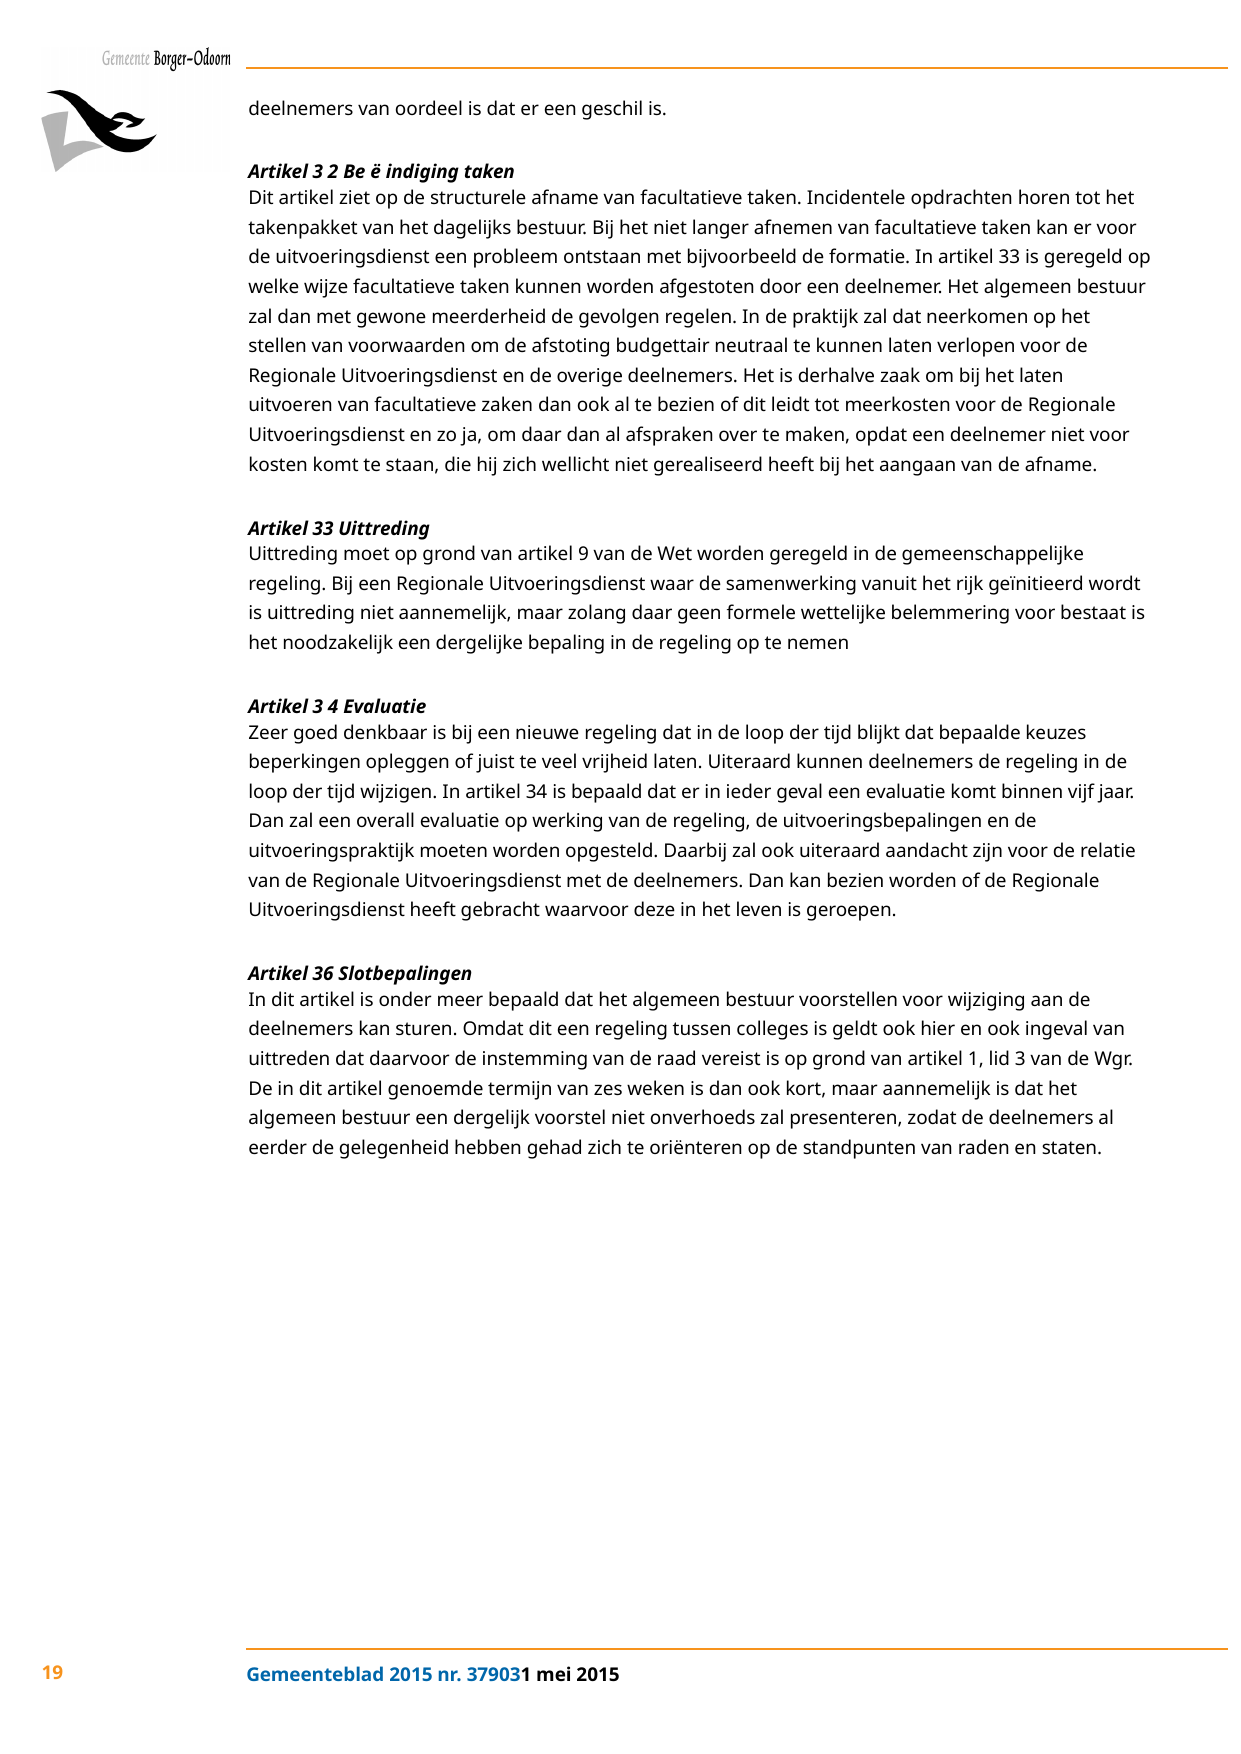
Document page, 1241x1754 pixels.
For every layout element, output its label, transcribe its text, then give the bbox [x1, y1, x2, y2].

text Dit artikel ziet op de structurele afname van facultatieve taken. Incidentele opdrachten horen tot het takenpakket van het dagelijks bestuur. Bij het niet langer afnemen van facultatieve taken kan er voor de uitvoeringsdienst een probleem ontstaan met bijvoorbeeld de formatie. In artikel 33 is geregeld op welke wijze facultatieve taken kunnen worden afgestoten door een deelnemer. Het algemeen bestuur zal dan met gewone meerderheid de gevolgen regelen. In de praktijk zal dat neerkomen op het stellen van voorwaarden om de afstoting budgettair neutraal te kunnen laten verlopen voor de Regionale Uitvoeringsdienst en de overige deelnemers. Het is derhalve zaak om bij het laten uitvoeren van facultatieve zaken dan ook al te bezien of dit leidt tot meerkosten voor de Regionale Uitvoeringsdienst en zo ja, om daar dan al afspraken over te maken, opdat een deelnemer niet voor kosten komt te staan, die hij zich wellicht niet gerealiseerd heeft bij het aangaan van de afname. [248, 184, 1152, 476]
picture [41, 47, 231, 172]
text Artikel 36 Slotbepalingen [248, 960, 1152, 986]
text Artikel 3 2 Be ë indiging taken [248, 159, 1152, 184]
text Artikel 33 Uittreding [248, 515, 1152, 540]
text Zeer goed denkbaar is bij een nieuwe regeling dat in de loop der tijd blijkt dat bepaalde keuzes beperkingen opleggen of juist te veel vrijheid laten. Uiteraard kunnen deelnemers de regeling in de loop der tijd wijzigen. In artikel 34 is bepaald dat er in ieder geval een evaluatie komt binnen vijf jaar. Dan zal een overall evaluatie op werking van de regeling, de uitvoeringsbepalingen en de uitvoeringspraktijk moeten worden opgesteld. Daarbij zal ook uiteraard aandacht zijn voor de relatie van de Regionale Uitvoeringsdienst met de deelnemers. Dan kan bezien worden of de Regionale Uitvoeringsdienst heeft gebracht waarvoor deze in het leven is geroepen. [248, 719, 1152, 922]
text Artikel 3 4 Evaluatie [248, 693, 1152, 719]
text Uittreding moet op grond van artikel 9 van de Wet worden geregeld in de gemeenschappelijke regeling. Bij een Regionale Uitvoeringsdienst waar de samenwerking vanuit het rijk geïnitieerd wordt is uittreding niet aannemelijk, maar zolang daar geen formele wettelijke belemmering voor bestaat is het noodzakelijk een dergelijke bepaling in de regeling op te nemen [248, 540, 1152, 655]
text deelnemers van oordeel is dat er een geschil is. [248, 95, 1152, 121]
text In dit artikel is onder meer bepaald dat het algemeen bestuur voorstellen voor wijziging aan de deelnemers kan sturen. Omdat dit een regeling tussen colleges is geldt ook hier en ook ingeval van uittreden dat daarvoor de instemming van de raad vereist is op grond van artikel 1, lid 3 van de Wgr. De in dit artikel genoemde termijn van zes weken is dan ook kort, maar aannemelijk is dat het algemeen bestuur een dergelijk voorstel niet onverhoeds zal presenteren, zodat de deelnemers al eerder de gelegenheid hebben gehad zich te oriënteren op de standpunten van raden en staten. [248, 986, 1152, 1160]
